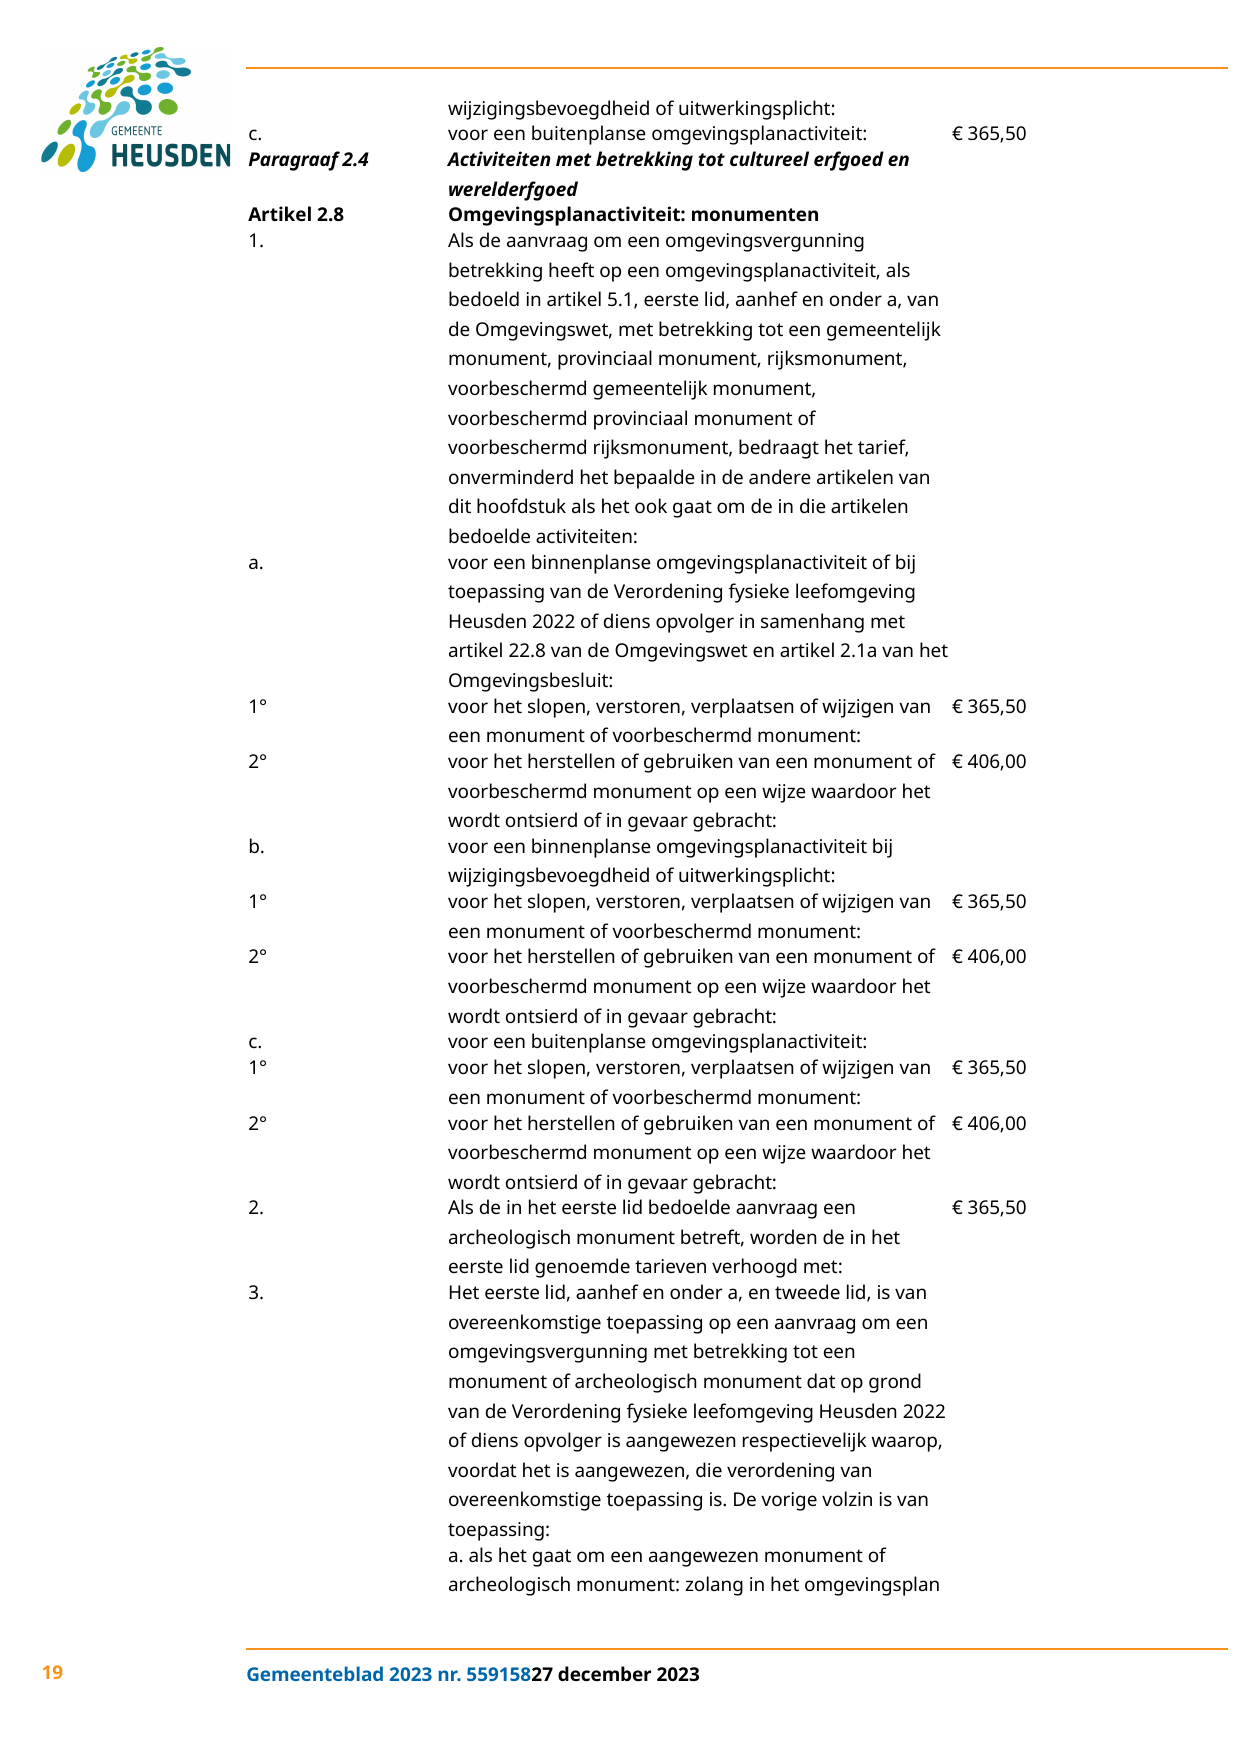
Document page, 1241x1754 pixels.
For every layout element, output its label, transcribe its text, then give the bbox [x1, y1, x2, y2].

table_cell [952, 146, 1152, 202]
table_cell Omgevingsplanactiviteit: monumenten [448, 202, 952, 227]
table_cell voor het herstellen of gebruiken van een monument of voorbeschermd monument op een wijze waardoor het wordt ontsierd of in gevaar gebracht: [448, 1110, 952, 1194]
table_cell [248, 95, 448, 121]
table_cell [952, 95, 1152, 121]
table_cell a. [248, 549, 448, 693]
table_cell c. [248, 121, 448, 146]
table_cell voor een buitenplanse omgevingsplanactiviteit: [448, 1029, 952, 1054]
table_cell € 406,00 [952, 1110, 1152, 1194]
table_cell 2° [248, 748, 448, 833]
table_cell voor een binnenplanse omgevingsplanactiviteit of bij toepassing van de Verordening fysieke leefomgeving Heusden 2022 of diens opvolger in samenhang met artikel 22.8 van de Omgevingswet en artikel 2.1a van het Omgevingsbesluit: [448, 549, 952, 693]
table_cell a. als het gaat om een aangewezen monument of archeologisch monument: zolang in het omgevingsplan [448, 1542, 952, 1597]
table_cell 3. [248, 1280, 448, 1542]
table_cell 1° [248, 1054, 448, 1110]
table_cell € 365,50 [952, 121, 1152, 146]
table_cell Activiteiten met betrekking tot cultureel erfgoed en werelderfgoed [448, 146, 952, 202]
table_cell voor het herstellen of gebruiken van een monument of voorbeschermd monument op een wijze waardoor het wordt ontsierd of in gevaar gebracht: [448, 944, 952, 1029]
table_cell € 365,50 [952, 693, 1152, 748]
table_cell wijzigingsbevoegdheid of uitwerkingsplicht: [448, 95, 952, 121]
table_cell 2° [248, 944, 448, 1029]
table_cell b. [248, 833, 448, 888]
table_cell Artikel 2.8 [248, 202, 448, 227]
table_cell [952, 202, 1152, 227]
table_cell [952, 1029, 1152, 1054]
table_cell € 365,50 [952, 1195, 1152, 1279]
table_cell [248, 1542, 448, 1597]
table_cell Paragraaf 2.4 [248, 146, 448, 202]
table_cell € 406,00 [952, 944, 1152, 1029]
table_cell [952, 1280, 1152, 1542]
table_cell voor het herstellen of gebruiken van een monument of voorbeschermd monument op een wijze waardoor het wordt ontsierd of in gevaar gebracht: [448, 748, 952, 833]
table_cell € 406,00 [952, 748, 1152, 833]
table_cell voor een buitenplanse omgevingsplanactiviteit: [448, 121, 952, 146]
table_cell 2° [248, 1110, 448, 1194]
table_cell Als de in het eerste lid bedoelde aanvraag een archeologisch monument betreft, worden de in het eerste lid genoemde tarieven verhoogd met: [448, 1195, 952, 1279]
table_cell voor het slopen, verstoren, verplaatsen of wijzigen van een monument of voorbeschermd monument: [448, 1054, 952, 1110]
table_cell [952, 227, 1152, 549]
table_cell € 365,50 [952, 1054, 1152, 1110]
picture [41, 47, 231, 172]
table_cell 1. [248, 227, 448, 549]
table_cell 1° [248, 889, 448, 944]
table_cell voor het slopen, verstoren, verplaatsen of wijzigen van een monument of voorbeschermd monument: [448, 889, 952, 944]
table_cell voor het slopen, verstoren, verplaatsen of wijzigen van een monument of voorbeschermd monument: [448, 693, 952, 748]
table_cell 2. [248, 1195, 448, 1279]
table_cell Als de aanvraag om een omgevingsvergunning betrekking heeft op een omgevingsplanactiviteit, als bedoeld in artikel 5.1, eerste lid, aanhef en onder a, van de Omgevingswet, met betrekking tot een gemeentelijk monument, provinciaal monument, rijksmonument, voorbeschermd gemeentelijk monument, voorbeschermd provinciaal monument of voorbeschermd rijksmonument, bedraagt het tarief, onverminderd het bepaalde in de andere artikelen van dit hoofdstuk als het ook gaat om de in die artikelen bedoelde activiteiten: [448, 227, 952, 549]
table_cell € 365,50 [952, 889, 1152, 944]
table_cell 1° [248, 693, 448, 748]
table_cell Het eerste lid, aanhef en onder a, en tweede lid, is van overeenkomstige toepassing op een aanvraag om een omgevingsvergunning met betrekking tot een monument of archeologisch monument dat op grond van de Verordening fysieke leefomgeving Heusden 2022 of diens opvolger is aangewezen respectievelijk waarop, voordat het is aangewezen, die verordening van overeenkomstige toepassing is. De vorige volzin is van toepassing: [448, 1280, 952, 1542]
table_cell [952, 549, 1152, 693]
table_cell [952, 833, 1152, 888]
table_cell c. [248, 1029, 448, 1054]
table_cell [952, 1542, 1152, 1597]
table_cell voor een binnenplanse omgevingsplanactiviteit bij wijzigingsbevoegdheid of uitwerkingsplicht: [448, 833, 952, 888]
